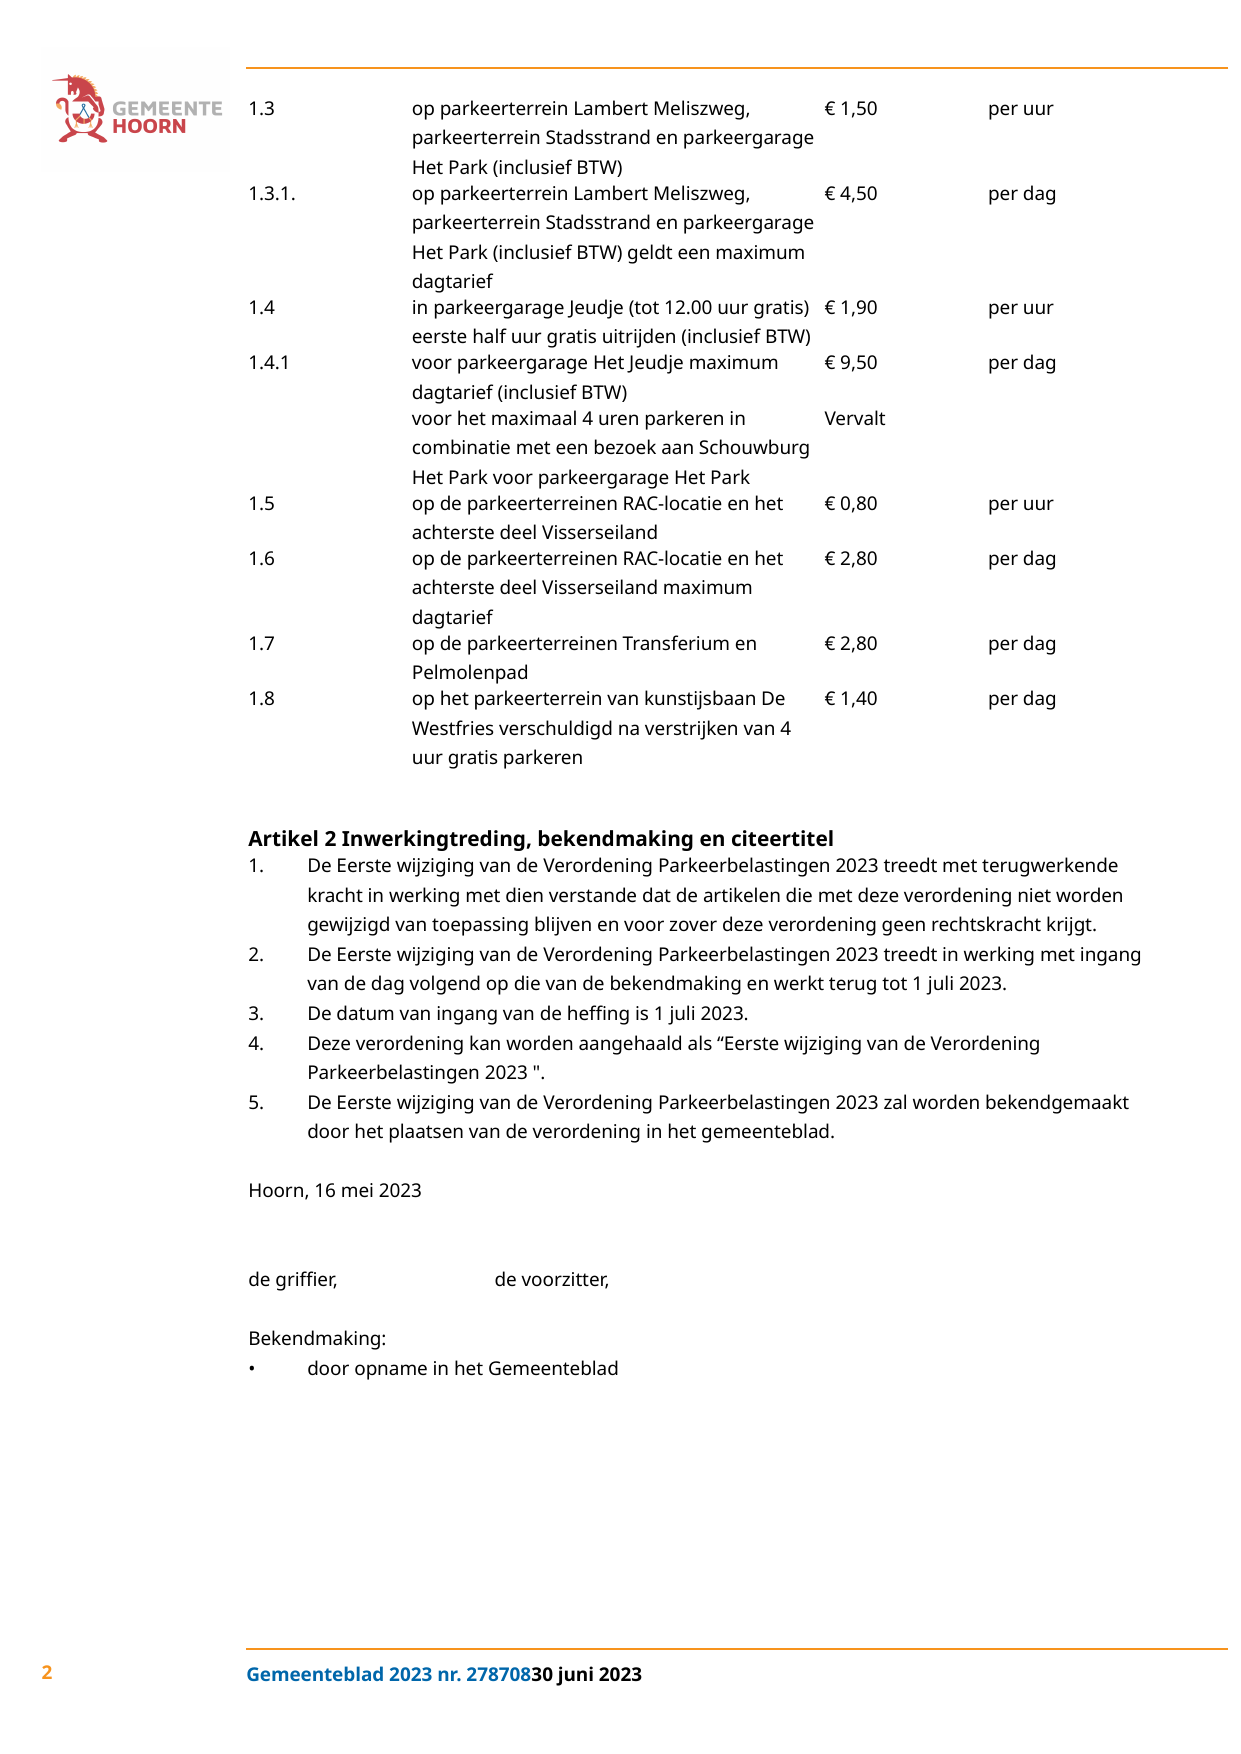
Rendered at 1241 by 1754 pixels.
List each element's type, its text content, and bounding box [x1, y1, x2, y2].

table_cell op parkeerterrein Lambert Meliszweg, parkeerterrein Stadsstrand en parkeergarage Het Park (inclusief BTW) [412, 95, 824, 180]
table_cell 1.7 [248, 630, 412, 685]
table_cell per dag [988, 350, 1152, 405]
table_cell [988, 405, 1152, 490]
list De Eerste wijziging van de Verordening Parkeerbelastingen 2023 treedt met terugwerkende kracht in werking met dien verstande dat de artikelen die met deze verordening niet worden gewijzigd van toepassing blijven en voor zover deze verordening geen rechtskracht krijgt. [248, 852, 1152, 937]
text Artikel 2 Inwerkingtreding, bekendmaking en citeertitel [248, 824, 1152, 852]
table_cell € 0,80 [824, 490, 988, 545]
table_cell 1.5 [248, 490, 412, 545]
table_cell voor het maximaal 4 uren parkeren in combinatie met een bezoek aan Schouwburg Het Park voor parkeergarage Het Park [412, 405, 824, 490]
table_cell voor parkeergarage Het Jeudje maximum dagtarief (inclusief BTW) [412, 350, 824, 405]
text Hoorn, 16 mei 2023 [248, 1178, 1152, 1203]
table_cell per dag [988, 545, 1152, 630]
table_cell 1.8 [248, 685, 412, 770]
table_cell € 9,50 [824, 350, 988, 405]
table_cell op parkeerterrein Lambert Meliszweg, parkeerterrein Stadsstrand en parkeergarage Het Park (inclusief BTW) geldt een maximum dagtarief [412, 180, 824, 294]
table_cell € 1,90 [824, 294, 988, 349]
table_cell 1.3 [248, 95, 412, 180]
table_cell € 2,80 [824, 545, 988, 630]
list De Eerste wijziging van de Verordening Parkeerbelastingen 2023 zal worden bekendgemaakt door het plaatsen van de verordening in het gemeenteblad. [248, 1089, 1152, 1144]
text Bekendmaking: [248, 1326, 1152, 1351]
table_cell per dag [988, 685, 1152, 770]
table_cell op de parkeerterreinen Transferium en Pelmolenpad [412, 630, 824, 685]
table_cell 1.4.1 [248, 350, 412, 405]
list De Eerste wijziging van de Verordening Parkeerbelastingen 2023 treedt in werking met ingang van de dag volgend op die van de bekendmaking en werkt terug tot 1 juli 2023. [248, 941, 1152, 996]
table_cell per dag [988, 630, 1152, 685]
table_cell [248, 405, 412, 490]
picture [41, 47, 231, 172]
table_cell 1.3.1. [248, 180, 412, 294]
table_cell € 2,80 [824, 630, 988, 685]
table_cell per uur [988, 490, 1152, 545]
table_cell € 1,40 [824, 685, 988, 770]
table_cell Vervalt [824, 405, 988, 490]
table_cell op het parkeerterrein van kunstijsbaan De Westfries verschuldigd na verstrijken van 4 uur gratis parkeren [412, 685, 824, 770]
table_cell per uur [988, 294, 1152, 349]
list door opname in het Gemeenteblad [248, 1355, 1152, 1381]
table_cell € 4,50 [824, 180, 988, 294]
table_cell 1.4 [248, 294, 412, 349]
text de griffier, de voorzitter, [248, 1266, 1152, 1292]
table_cell op de parkeerterreinen RAC-locatie en het achterste deel Visserseiland [412, 490, 824, 545]
table_cell 1.6 [248, 545, 412, 630]
table_cell op de parkeerterreinen RAC-locatie en het achterste deel Visserseiland maximum dagtarief [412, 545, 824, 630]
table_cell in parkeergarage Jeudje (tot 12.00 uur gratis) eerste half uur gratis uitrijden (inclusief BTW) [412, 294, 824, 349]
list De datum van ingang van de heffing is 1 juli 2023. [248, 1000, 1152, 1026]
table_cell per uur [988, 95, 1152, 180]
list Deze verordening kan worden aangehaald als “Eerste wijziging van de Verordening Parkeerbelastingen 2023 ". [248, 1030, 1152, 1085]
table_cell per dag [988, 180, 1152, 294]
table_cell € 1,50 [824, 95, 988, 180]
